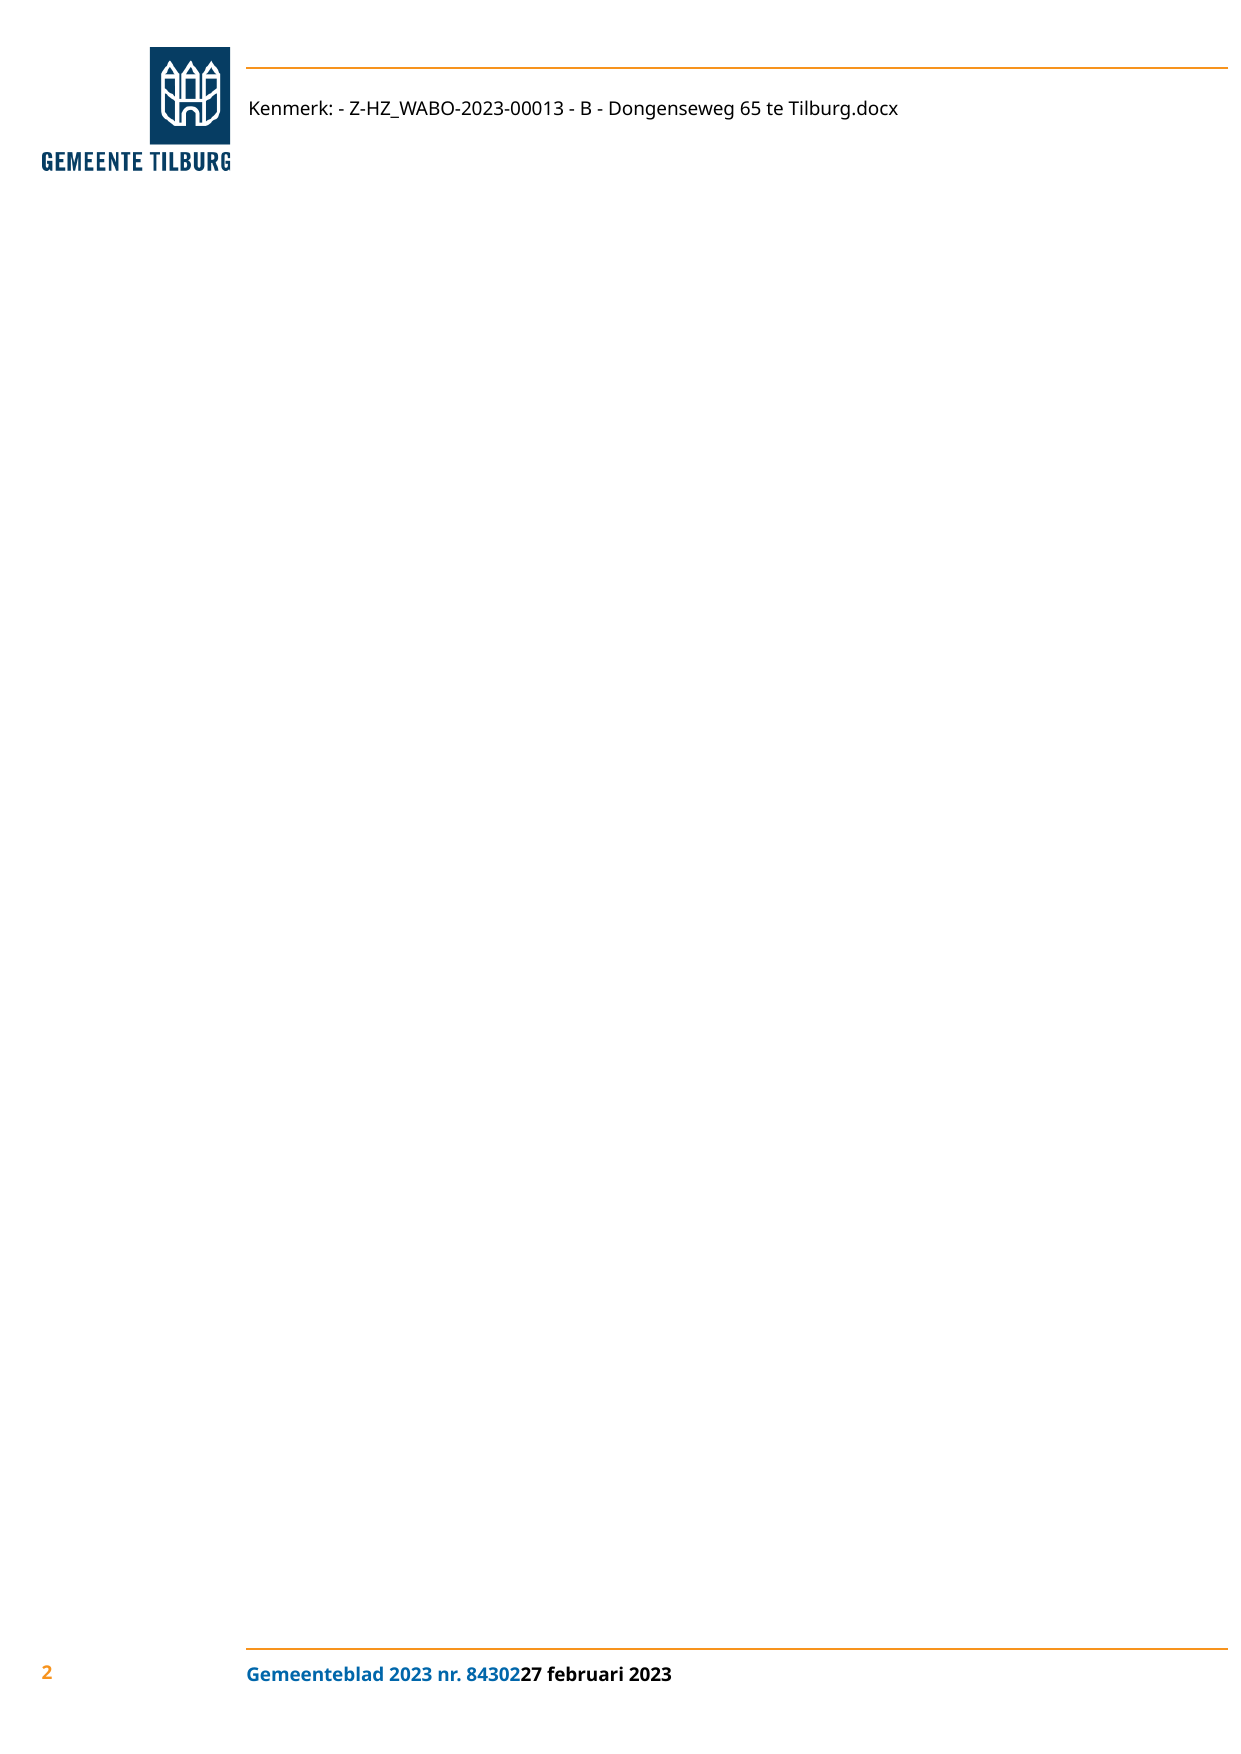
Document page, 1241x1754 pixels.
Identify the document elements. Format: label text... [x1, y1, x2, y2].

picture [41, 47, 231, 172]
text Kenmerk: - Z-HZ_WABO-2023-00013 - B - Dongenseweg 65 te Tilburg.docx [248, 95, 1152, 121]
